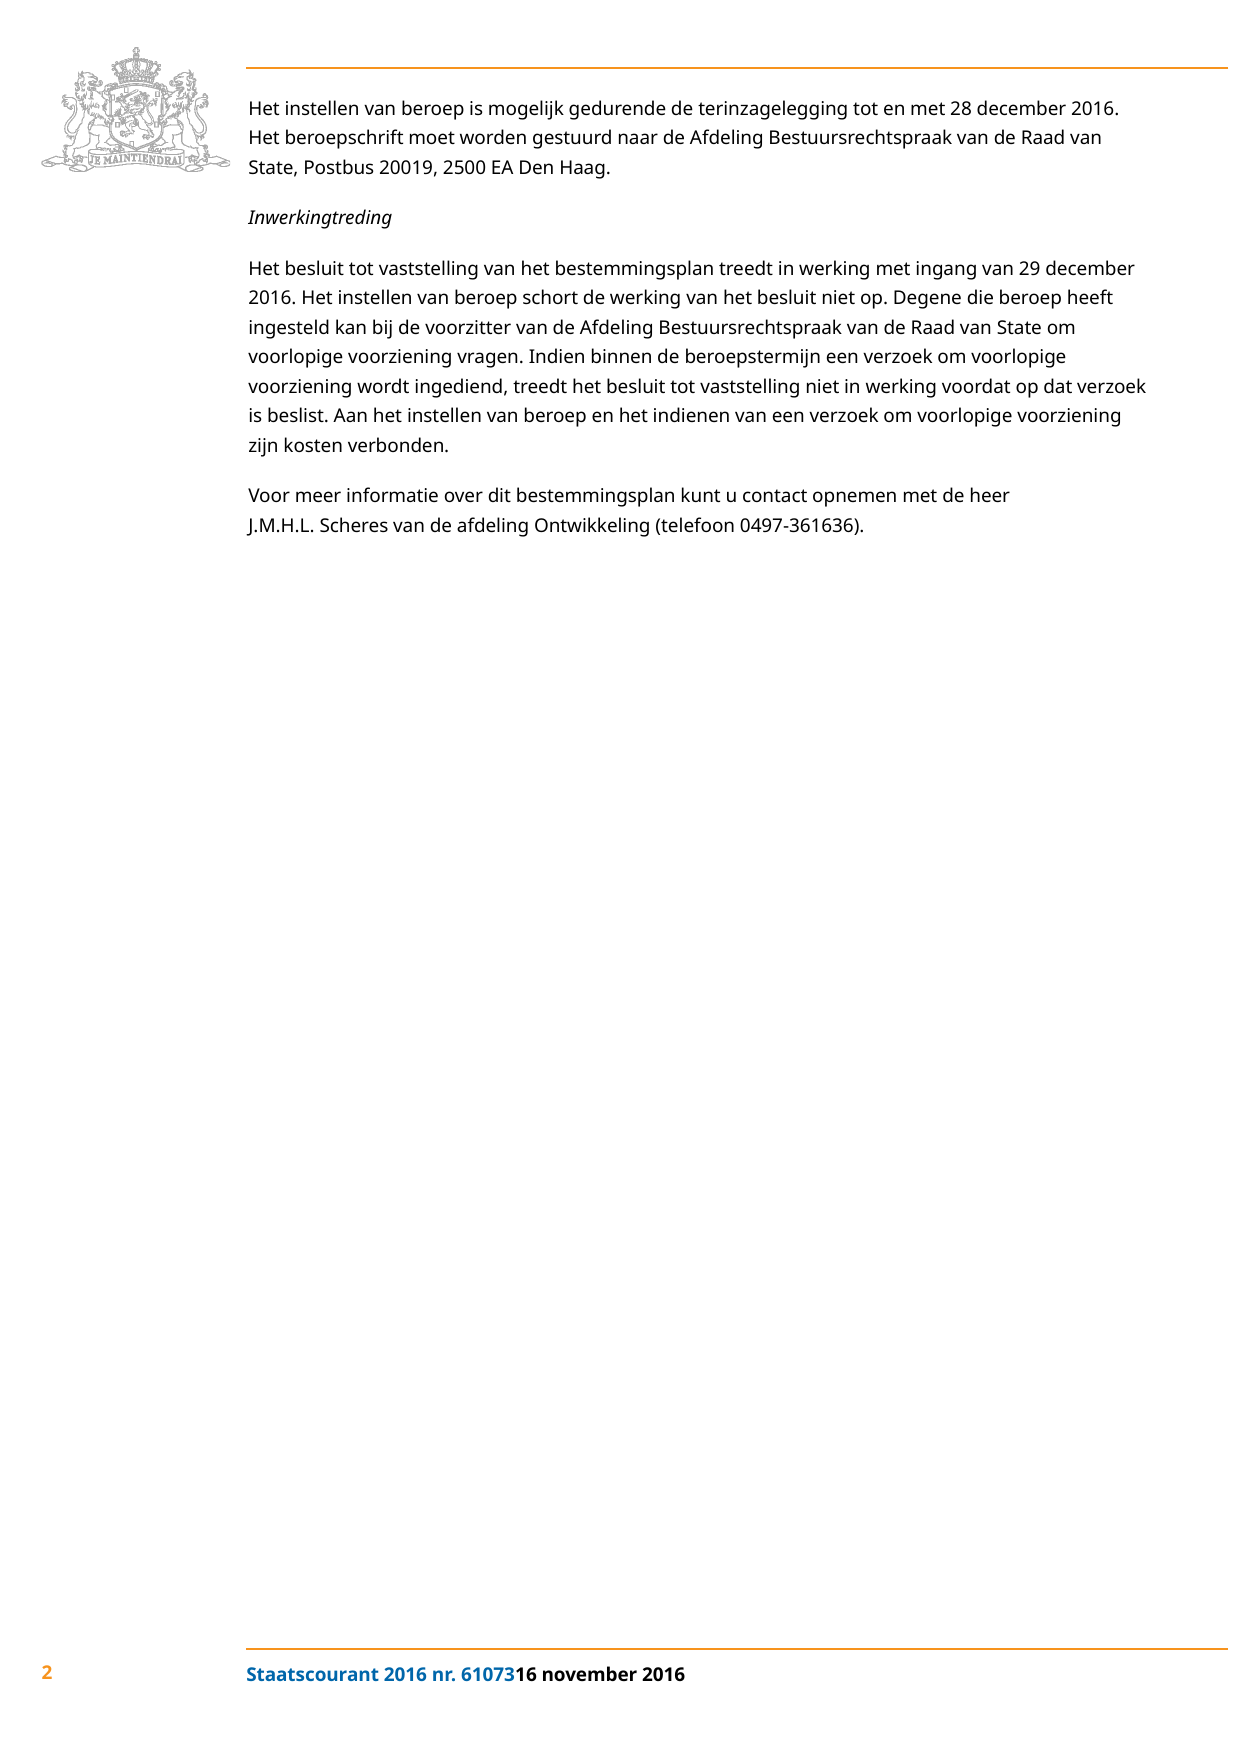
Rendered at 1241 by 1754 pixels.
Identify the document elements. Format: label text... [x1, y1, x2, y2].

picture [41, 47, 231, 172]
text Het instellen van beroep is mogelijk gedurende de terinzagelegging tot en met 28 december 2016. Het beroepschrift moet worden gestuurd naar de Afdeling Bestuursrechtspraak van de Raad van State, Postbus 20019, 2500 EA Den Haag. [248, 95, 1152, 180]
text Voor meer informatie over dit bestemmingsplan kunt u contact opnemen met de heer J.M.H.L. Scheres van de afdeling Ontwikkeling (telefoon 0497-361636). [248, 483, 1152, 538]
text Inwerkingtreding [248, 204, 1152, 230]
text Het besluit tot vaststelling van het bestemmingsplan treedt in werking met ingang van 29 december 2016. Het instellen van beroep schort de werking van het besluit niet op. Degene die beroep heeft ingesteld kan bij de voorzitter van de Afdeling Bestuursrechtspraak van de Raad van State om voorlopige voorziening vragen. Indien binnen de beroepstermijn een verzoek om voorlopige voorziening wordt ingediend, treedt het besluit tot vaststelling niet in werking voordat op dat verzoek is beslist. Aan het instellen van beroep en het indienen van een verzoek om voorlopige voorziening zijn kosten verbonden. [248, 255, 1152, 458]
